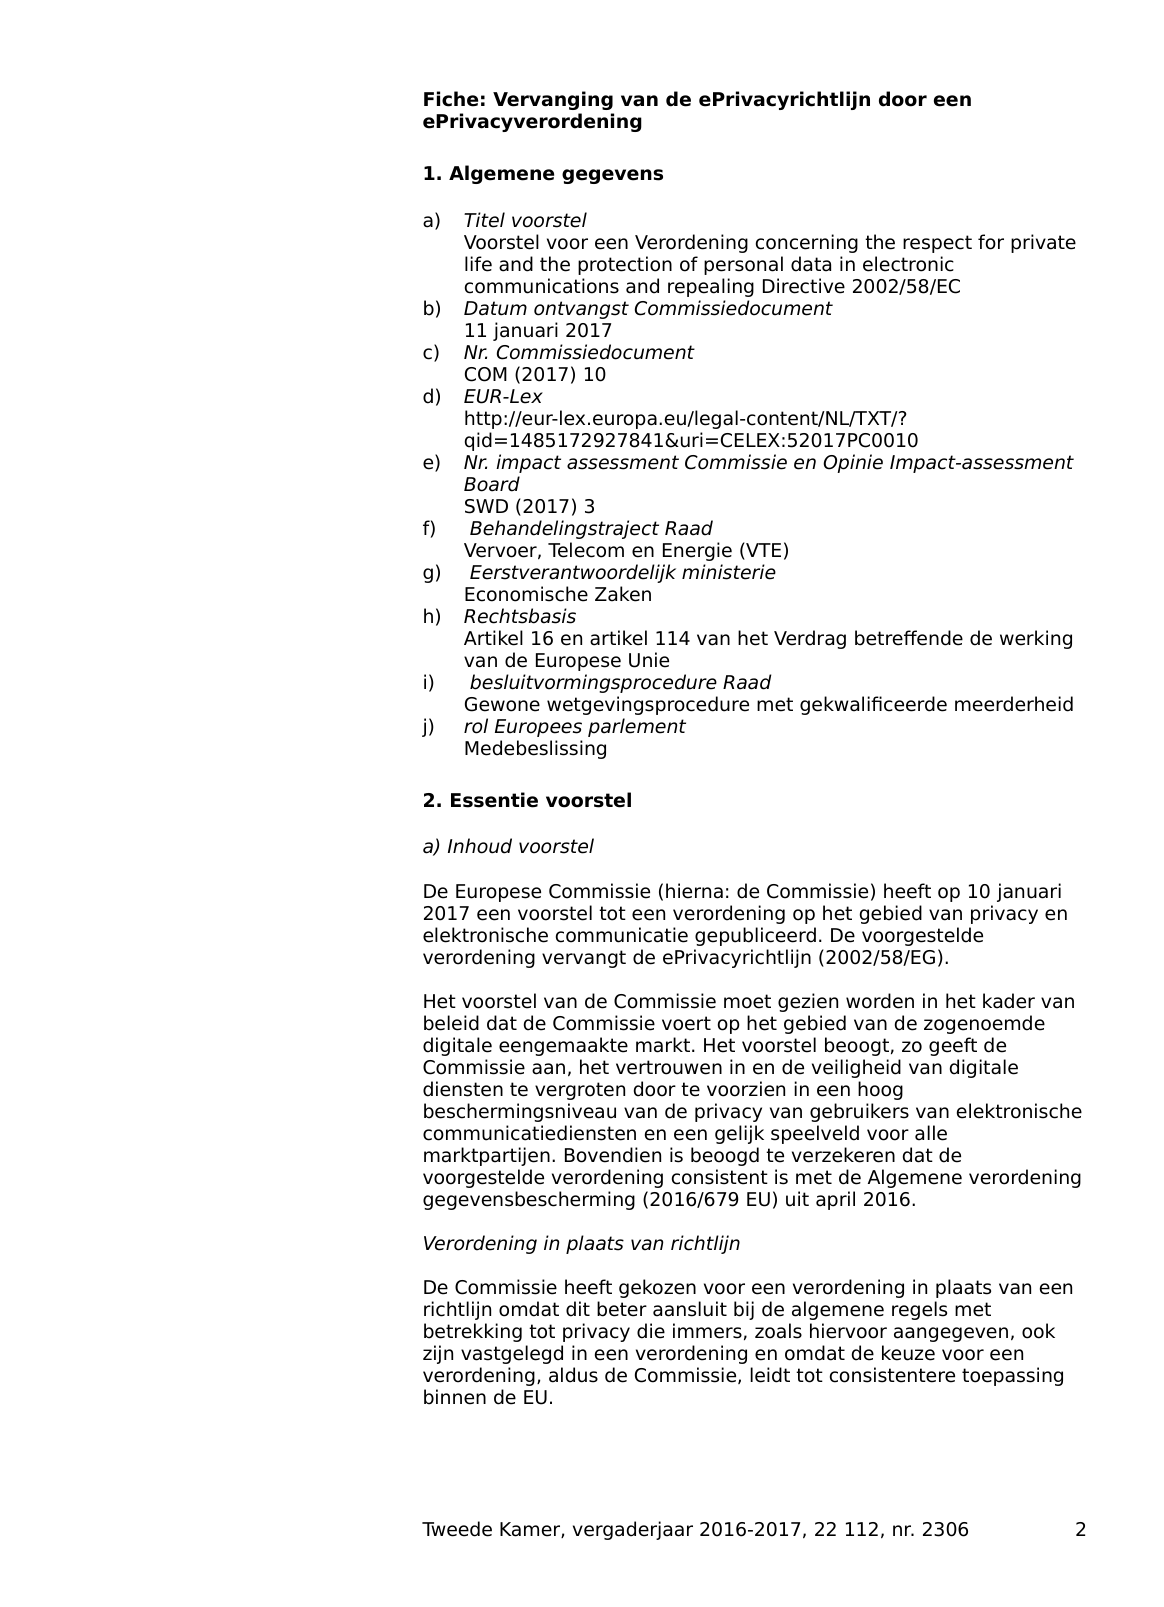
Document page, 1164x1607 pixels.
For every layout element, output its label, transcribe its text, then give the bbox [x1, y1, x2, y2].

subtitle Verordening in plaats van richtlijn [422, 1233, 1087, 1255]
text Economische Zaken [464, 584, 1087, 606]
subtitle 1. Algemene gegevens [422, 163, 1087, 185]
subtitle a) Inhoud voorstel [422, 836, 1087, 858]
text g) Eerstverantwoordelijk ministerie [422, 562, 1087, 584]
text Artikel 16 en artikel 114 van het Verdrag betreffende de werking van de Europese Unie [464, 628, 1087, 672]
text f) Behandelingstraject Raad [422, 518, 1087, 540]
text Vervoer, Telecom en Energie (VTE) [464, 540, 1087, 562]
text j) rol Europees parlement [422, 716, 1087, 737]
text Het voorstel van de Commissie moet gezien worden in het kader van beleid dat de Commissie voert op het gebied van de zogenoemde digitale eengemaakte markt. Het voorstel beoogt, zo geeft de Commissie aan, het vertrouwen in en de veiligheid van digitale diensten te vergroten door te voorzien in een hoog beschermingsniveau van de privacy van gebruikers van elektronische communicatiediensten en een gelijk speelveld voor alle marktpartijen. Bovendien is beoogd te verzekeren dat de voorgestelde verordening consistent is met de Algemene verordening gegevensbescherming (2016/679 EU) uit april 2016. [422, 991, 1087, 1211]
text b) Datum ontvangst Commissiedocument [422, 298, 1087, 320]
text SWD (2017) 3 [464, 496, 1087, 518]
text i) besluitvormingsprocedure Raad [422, 672, 1087, 693]
text h) Rechtsbasis [422, 606, 1087, 628]
text De Europese Commissie (hierna: de Commissie) heeft op 10 januari 2017 een voorstel tot een verordening op het gebied van privacy en elektronische communicatie gepubliceerd. De voorgestelde verordening vervangt de ePrivacyrichtlijn (2002/58/EG). [422, 881, 1087, 968]
text Medebeslissing [464, 737, 1087, 759]
text 11 januari 2017 [464, 320, 1087, 342]
text Voorstel voor een Verordening concerning the respect for private life and the protection of personal data in electronic communications and repealing Directive 2002/58/EC [464, 232, 1087, 298]
subtitle 2. Essentie voorstel [422, 789, 1087, 811]
text c) Nr. Commissiedocument [422, 342, 1087, 364]
text COM (2017) 10 [464, 364, 1087, 386]
text Gewone wetgevingsprocedure met gekwalificeerde meerderheid [464, 693, 1087, 716]
subtitle Fiche: Vervanging van de ePrivacyrichtlijn door een ePrivacyverordening [422, 89, 1087, 133]
text e) Nr. impact assessment Commissie en Opinie Impact-assessment Board [422, 452, 1087, 496]
text d) EUR-Lex [422, 386, 1087, 408]
text De Commissie heeft gekozen voor een verordening in plaats van een richtlijn omdat dit beter aansluit bij de algemene regels met betrekking tot privacy die immers, zoals hiervoor aangegeven, ook zijn vastgelegd in een verordening en omdat de keuze voor een verordening, aldus de Commissie, leidt tot consistentere toepassing binnen de EU. [422, 1277, 1087, 1409]
text http://eur-lex.europa.eu/legal-content/NL/TXT/?qid=1485172927841&uri=CELEX:52017PC0010 [464, 408, 1087, 452]
text a) Titel voorstel [422, 210, 1087, 232]
